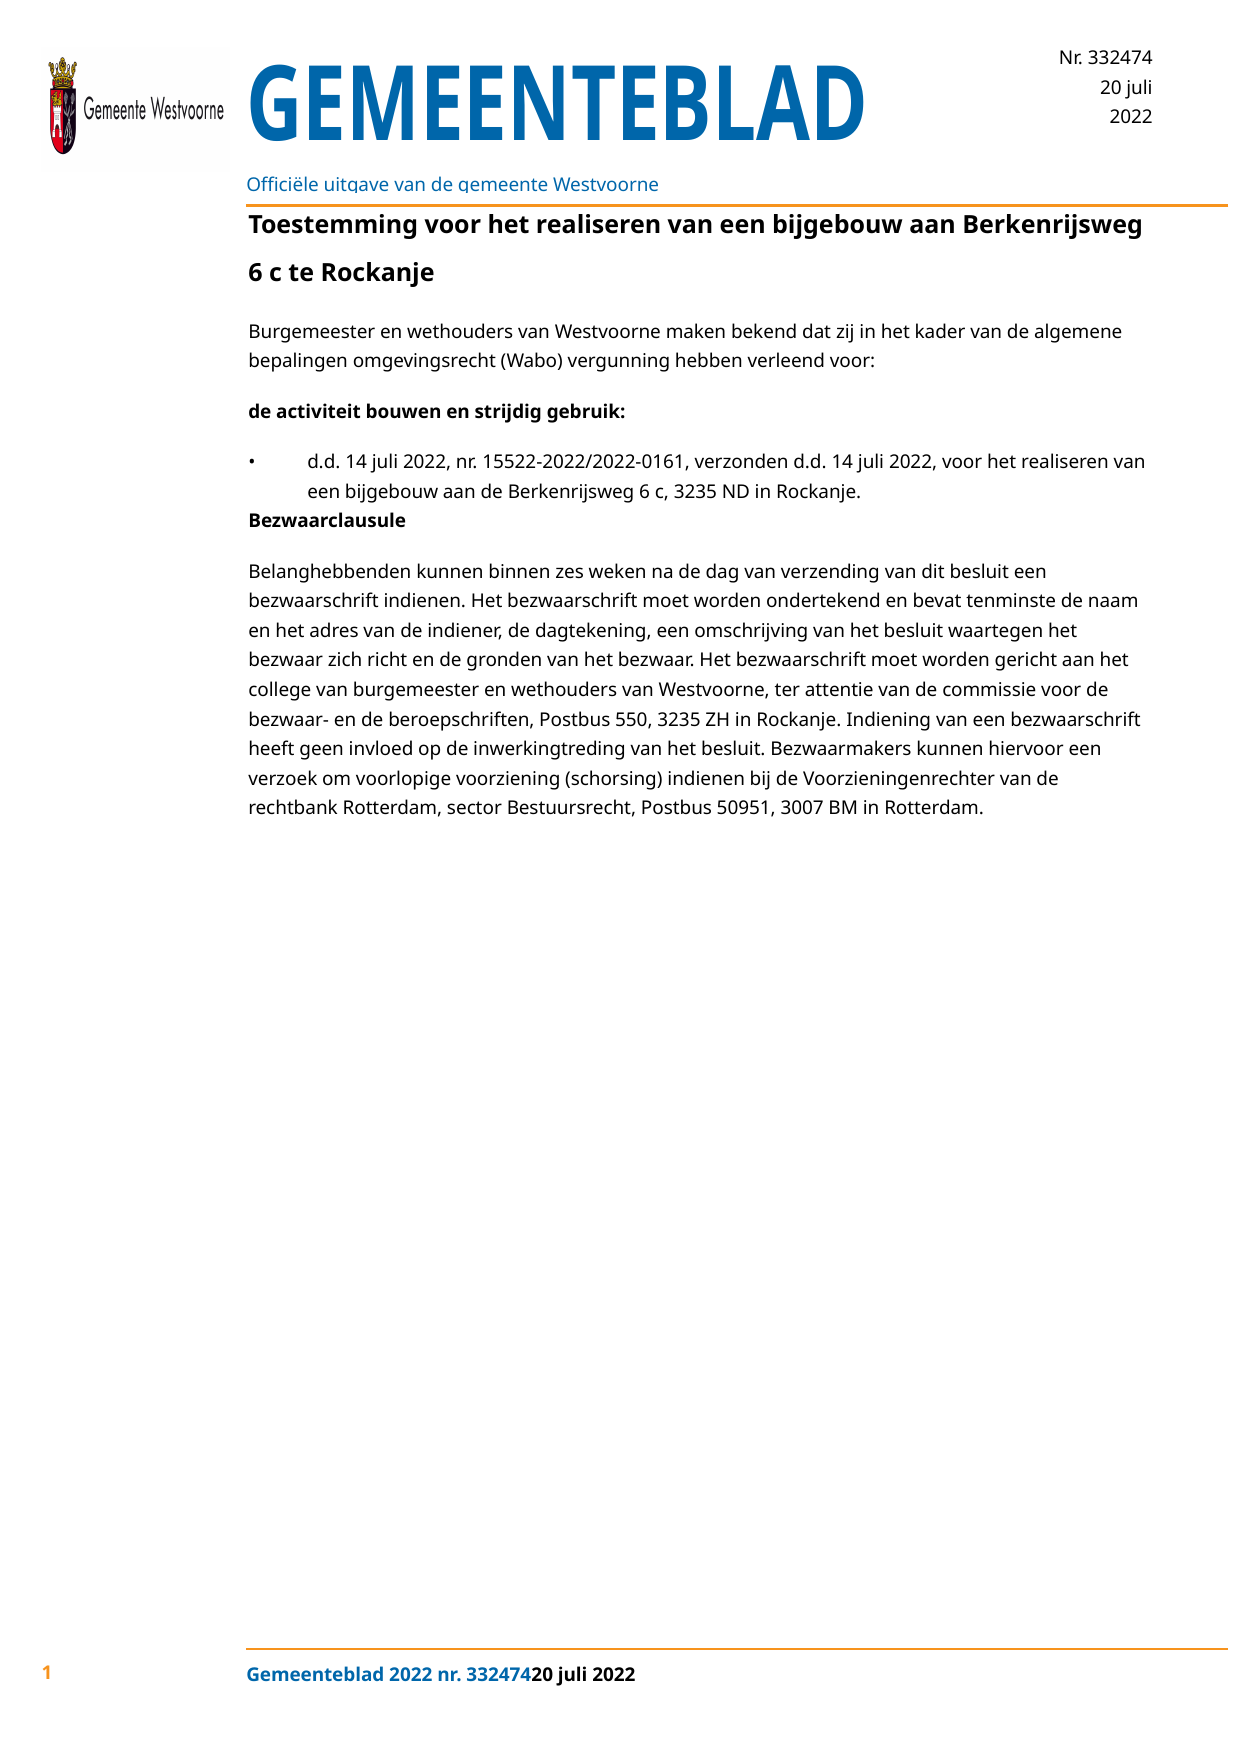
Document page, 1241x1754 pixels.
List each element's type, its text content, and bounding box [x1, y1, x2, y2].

list d.d. 14 juli 2022, nr. 15522-2022/2022-0161, verzonden d.d. 14 juli 2022, voor het realiseren van een bijgebouw aan de Berkenrijsweg 6 c, 3235 ND in Rockanje. [248, 448, 1152, 504]
text Burgemeester en wethouders van Westvoorne maken bekend dat zij in het kader van de algemene bepalingen omgevingsrecht (Wabo) vergunning hebben verleend voor: [248, 318, 1152, 373]
text Toestemming voor het realiseren van een bijgebouw aan Berkenrijsweg 6 c te Rockanje [248, 207, 1152, 288]
text de activiteit bouwen en strijdig gebruik: [248, 398, 1152, 424]
text Bezwaarclausule [248, 507, 1152, 533]
picture [41, 47, 231, 172]
text Belanghebbenden kunnen binnen zes weken na de dag van verzending van dit besluit een bezwaarschrift indienen. Het bezwaarschrift moet worden ondertekend en bevat tenminste de naam en het adres van de indiener, de dagtekening, een omschrijving van het besluit waartegen het bezwaar zich richt en de gronden van het bezwaar. Het bezwaarschrift moet worden gericht aan het college van burgemeester en wethouders van Westvoorne, ter attentie van de commissie voor de bezwaar- en de beroepschriften, Postbus 550, 3235 ZH in Rockanje. Indiening van een bezwaarschrift heeft geen invloed op de inwerkingtreding van het besluit. Bezwaarmakers kunnen hiervoor een verzoek om voorlopige voorziening (schorsing) indienen bij de Voorzieningenrechter van de rechtbank Rotterdam, sector Bestuursrecht, Postbus 50951, 3007 BM in Rotterdam. [248, 558, 1152, 820]
